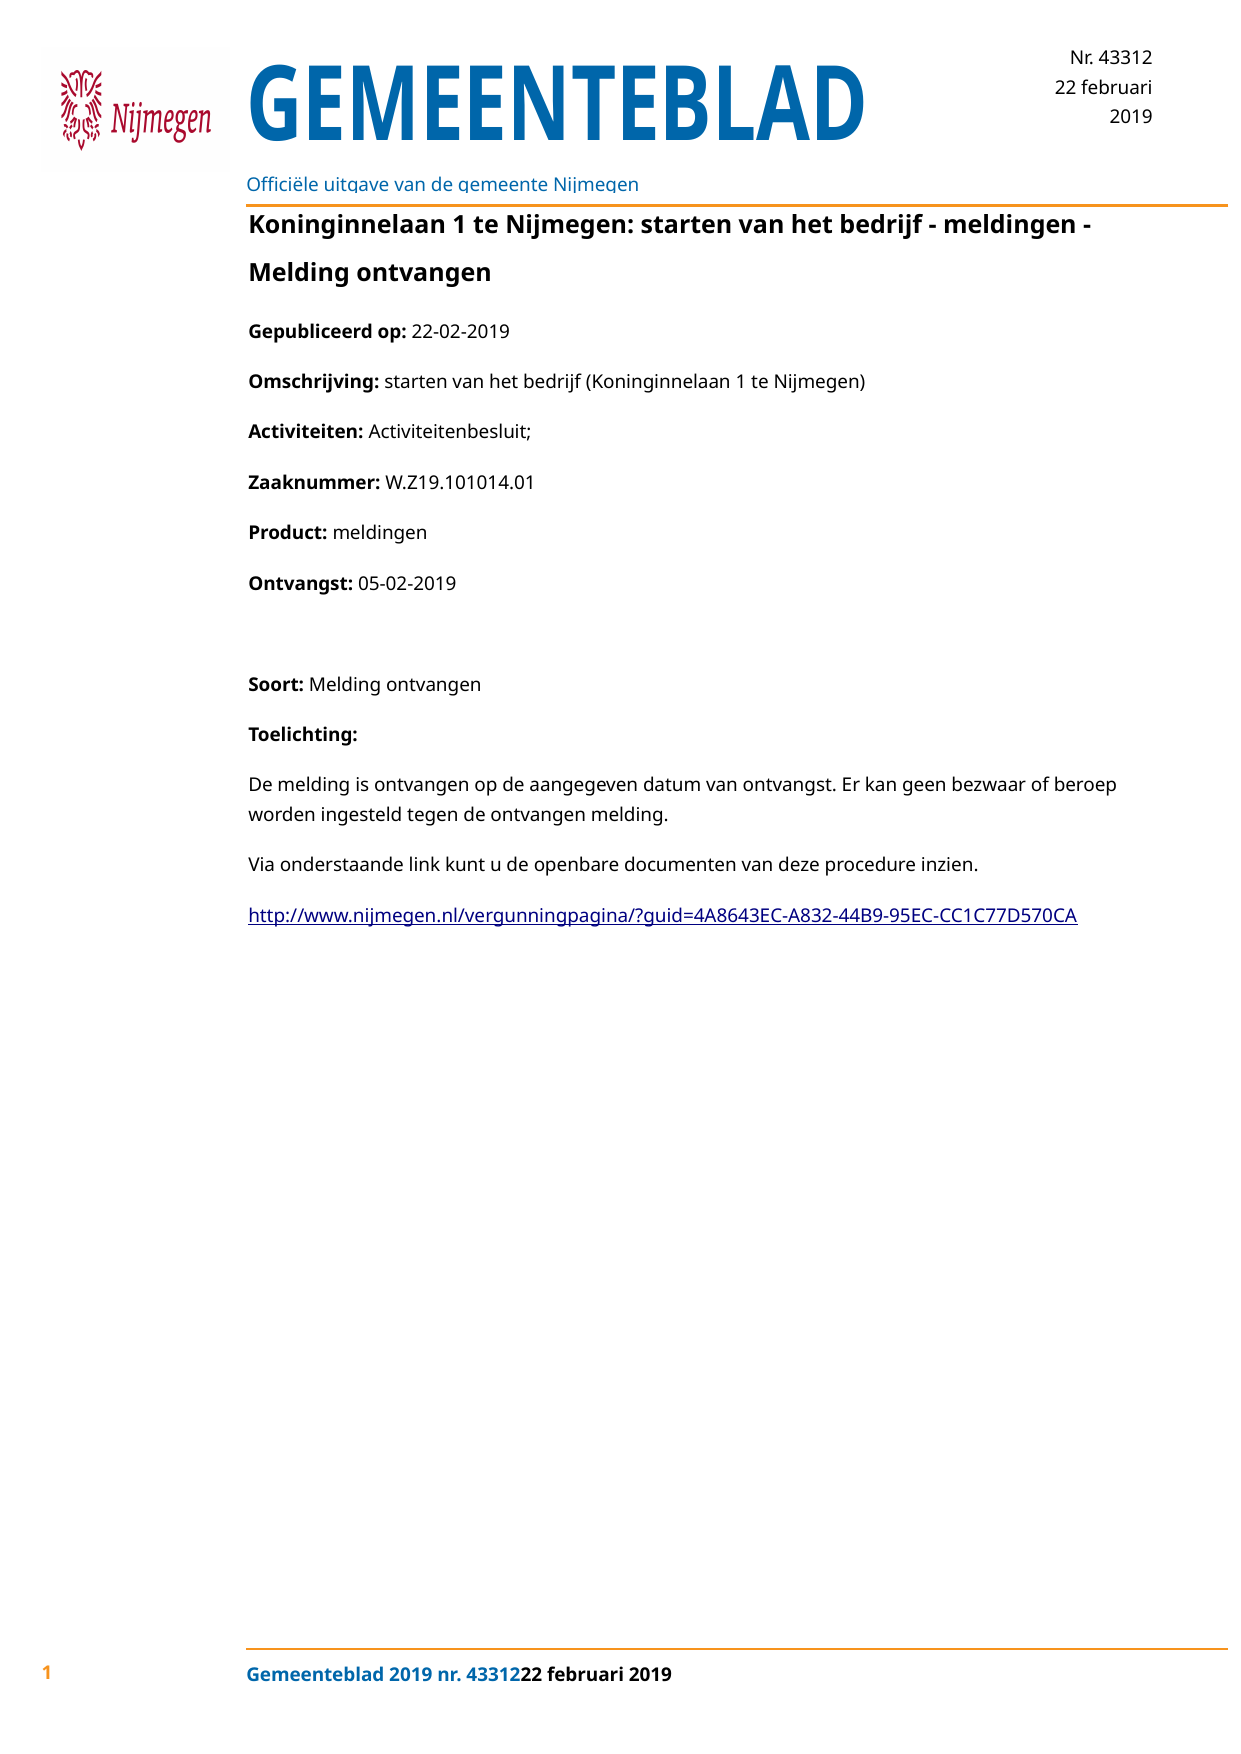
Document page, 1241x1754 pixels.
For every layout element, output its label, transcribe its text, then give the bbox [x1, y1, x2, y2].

text Via onderstaande link kunt u de openbare documenten van deze procedure inzien. [248, 852, 1152, 877]
picture [41, 47, 231, 172]
text Omschrijving: starten van het bedrijf (Koninginnelaan 1 te Nijmegen) [248, 368, 1152, 394]
text Activiteiten: Activiteitenbesluit; [248, 419, 1152, 444]
text Zaaknummer: W.Z19.101014.01 [248, 469, 1152, 495]
text Product: meldingen [248, 519, 1152, 545]
text De melding is ontvangen op de aangegeven datum van ontvangst. Er kan geen bezwaar of beroep worden ingesteld tegen de ontvangen melding. [248, 772, 1152, 827]
text http://www.nijmegen.nl/vergunningpagina/?guid=4A8643EC-A832-44B9-95EC-CC1C77D570CA [248, 902, 1152, 928]
text Soort: Melding ontvangen [248, 671, 1152, 697]
text Toelichting: [248, 721, 1152, 747]
text Koninginnelaan 1 te Nijmegen: starten van het bedrijf - meldingen - Melding ontvangen [248, 207, 1152, 288]
text Ontvangst: 05-02-2019 [248, 570, 1152, 596]
text Gepubliceerd op: 22-02-2019 [248, 318, 1152, 344]
